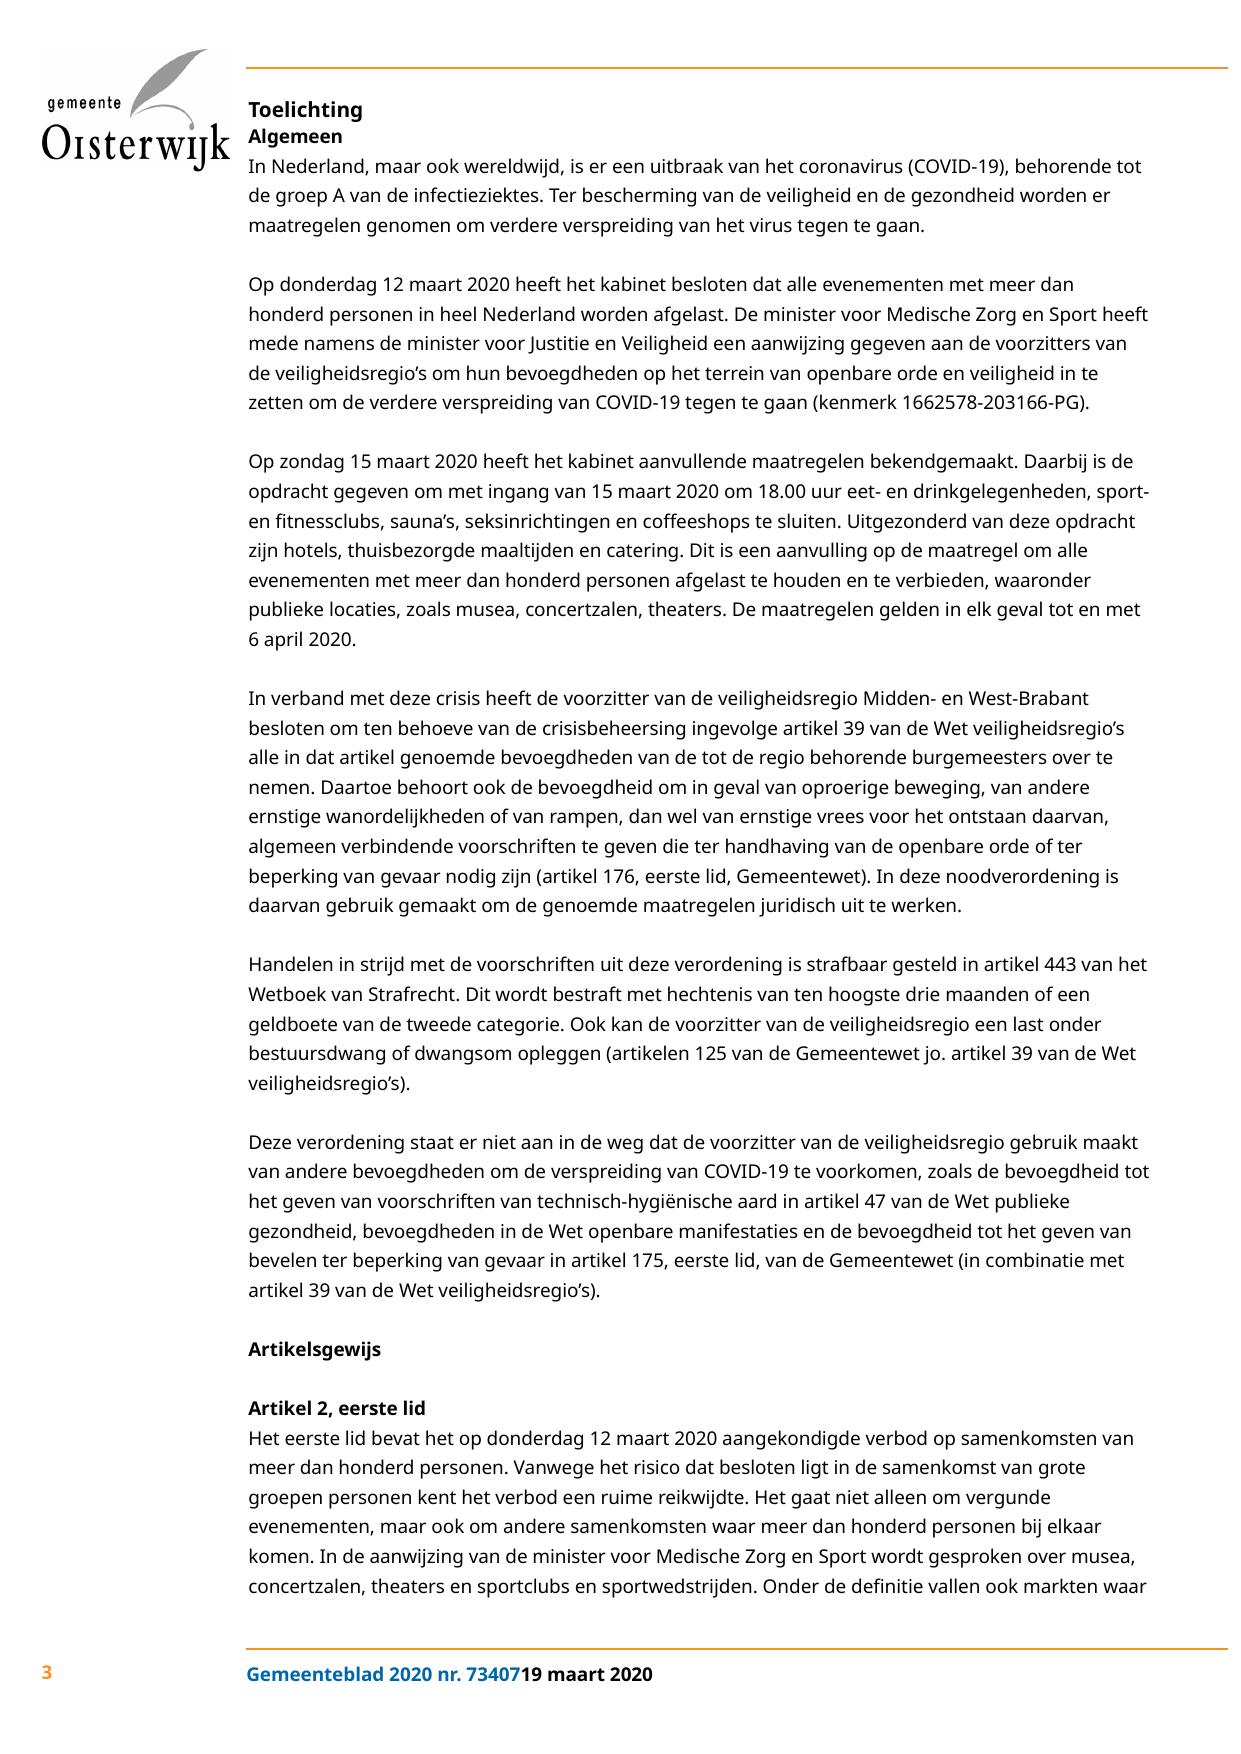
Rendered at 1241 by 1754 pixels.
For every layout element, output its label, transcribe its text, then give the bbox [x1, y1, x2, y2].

text In Nederland, maar ook wereldwijd, is er een uitbraak van het coronavirus (COVID-19), behorende tot de groep A van de infectieziektes. Ter bescherming van de veiligheid en de gezondheid worden er maatregelen genomen om verdere verspreiding van het virus tegen te gaan. [248, 153, 1152, 238]
text Artikelsgewijs [248, 1336, 1152, 1362]
text Deze verordening staat er niet aan in de weg dat de voorzitter van de veiligheidsregio gebruik maakt van andere bevoegdheden om de verspreiding van COVID-19 te voorkomen, zoals de bevoegdheid tot het geven van voorschriften van technisch-hygiënische aard in artikel 47 van de Wet publieke gezondheid, bevoegdheden in de Wet openbare manifestaties en de bevoegdheid tot het geven van bevelen ter beperking van gevaar in artikel 175, eerste lid, van de Gemeentewet (in combinatie met artikel 39 van de Wet veiligheidsregio’s). [248, 1129, 1152, 1303]
text Het eerste lid bevat het op donderdag 12 maart 2020 aangekondigde verbod op samenkomsten van meer dan honderd personen. Vanwege het risico dat besloten ligt in de samenkomst van grote groepen personen kent het verbod een ruime reikwijdte. Het gaat niet alleen om vergunde evenementen, maar ook om andere samenkomsten waar meer dan honderd personen bij elkaar komen. In de aanwijzing van de minister voor Medische Zorg en Sport wordt gesproken over musea, concertzalen, theaters en sportclubs en sportwedstrijden. Onder de definitie vallen ook markten waar [248, 1425, 1152, 1599]
text Algemeen [248, 123, 1152, 149]
text Artikel 2, eerste lid [248, 1395, 1152, 1421]
text Handelen in strijd met de voorschriften uit deze verordening is strafbaar gesteld in artikel 443 van het Wetboek van Strafrecht. Dit wordt bestraft met hechtenis van ten hoogste drie maanden of een geldboete van de tweede categorie. Ook kan de voorzitter van de veiligheidsregio een last onder bestuursdwang of dwangsom opleggen (artikelen 125 van de Gemeentewet jo. artikel 39 van de Wet veiligheidsregio’s). [248, 952, 1152, 1096]
picture [41, 47, 231, 172]
text Toelichting [248, 95, 1152, 123]
text In verband met deze crisis heeft de voorzitter van de veiligheidsregio Midden- en West-Brabant besloten om ten behoeve van de crisisbeheersing ingevolge artikel 39 van de Wet veiligheidsregio’s alle in dat artikel genoemde bevoegdheden van de tot de regio behorende burgemeesters over te nemen. Daartoe behoort ook de bevoegdheid om in geval van oproerige beweging, van andere ernstige wanordelijkheden of van rampen, dan wel van ernstige vrees voor het ontstaan daarvan, algemeen verbindende voorschriften te geven die ter handhaving van de openbare orde of ter beperking van gevaar nodig zijn (artikel 176, eerste lid, Gemeentewet). In deze noodverordening is daarvan gebruik gemaakt om de genoemde maatregelen juridisch uit te werken. [248, 685, 1152, 918]
text Op zondag 15 maart 2020 heeft het kabinet aanvullende maatregelen bekendgemaakt. Daarbij is de opdracht gegeven om met ingang van 15 maart 2020 om 18.00 uur eet- en drinkgelegenheden, sport- en fitnessclubs, sauna’s, seksinrichtingen en coffeeshops te sluiten. Uitgezonderd van deze opdracht zijn hotels, thuisbezorgde maaltijden en catering. Dit is een aanvulling op de maatregel om alle evenementen met meer dan honderd personen afgelast te houden en te verbieden, waaronder publieke locaties, zoals musea, concertzalen, theaters. De maatregelen gelden in elk geval tot en met 6 april 2020. [248, 449, 1152, 652]
text Op donderdag 12 maart 2020 heeft het kabinet besloten dat alle evenementen met meer dan honderd personen in heel Nederland worden afgelast. De minister voor Medische Zorg en Sport heeft mede namens de minister voor Justitie en Veiligheid een aanwijzing gegeven aan de voorzitters van de veiligheidsregio’s om hun bevoegdheden op het terrein van openbare orde en veiligheid in te zetten om de verdere verspreiding van COVID-19 tegen te gaan (kenmerk 1662578-203166-PG). [248, 271, 1152, 415]
